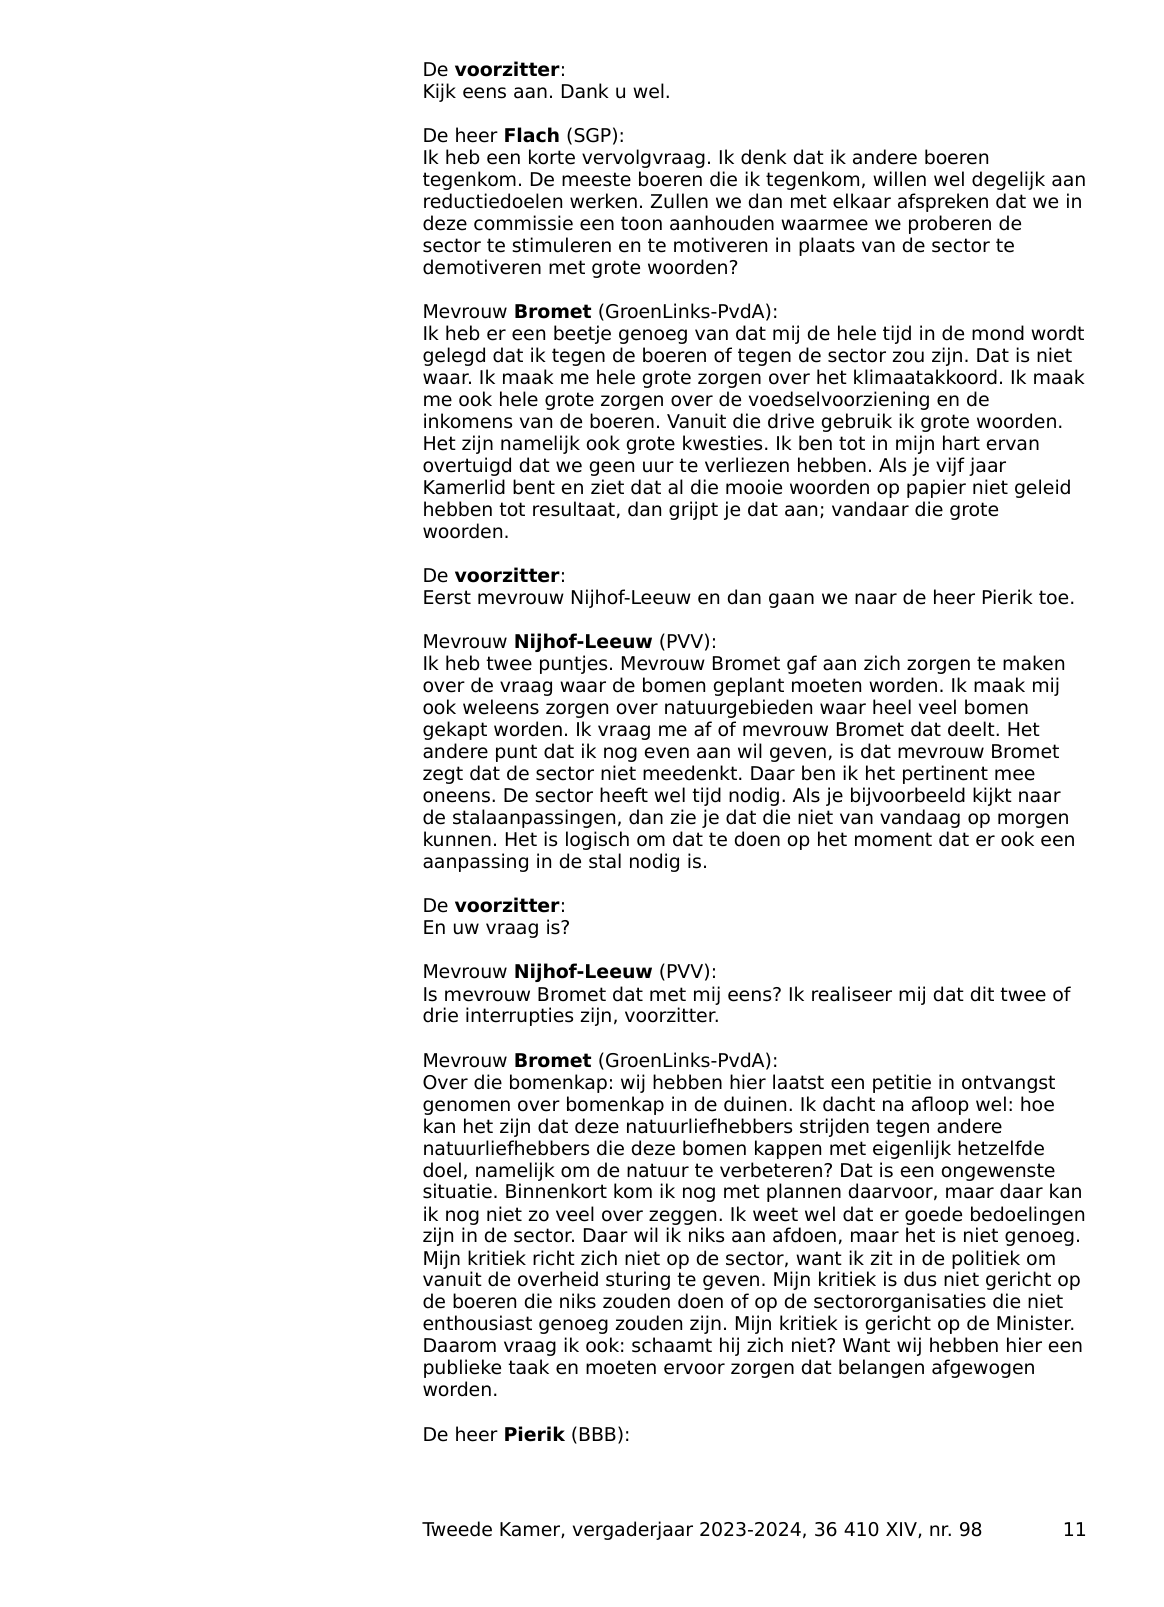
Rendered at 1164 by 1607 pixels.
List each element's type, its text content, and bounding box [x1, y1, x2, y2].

text Mevrouw Nijhof-Leeuw (PVV): [422, 631, 1087, 653]
text De voorzitter: [422, 895, 1087, 917]
text Mevrouw Bromet (GroenLinks-PvdA): [422, 301, 1087, 323]
text Ik heb er een beetje genoeg van dat mij de hele tijd in de mond wordt gelegd dat ik tegen de boeren of tegen de sector zou zijn. Dat is niet waar. Ik maak me hele grote zorgen over het klimaatakkoord. Ik maak me ook hele grote zorgen over de voedselvoorziening en de inkomens van de boeren. Vanuit die drive gebruik ik grote woorden. Het zijn namelijk ook grote kwesties. Ik ben tot in mijn hart ervan overtuigd dat we geen uur te verliezen hebben. Als je vijf jaar Kamerlid bent en ziet dat al die mooie woorden op papier niet geleid hebben tot resultaat, dan grijpt je dat aan; vandaar die grote woorden. [422, 323, 1087, 543]
text Eerst mevrouw Nijhof-Leeuw en dan gaan we naar de heer Pierik toe. [422, 587, 1087, 609]
text Ik heb twee puntjes. Mevrouw Bromet gaf aan zich zorgen te maken over de vraag waar de bomen geplant moeten worden. Ik maak mij ook weleens zorgen over natuurgebieden waar heel veel bomen gekapt worden. Ik vraag me af of mevrouw Bromet dat deelt. Het andere punt dat ik nog even aan wil geven, is dat mevrouw Bromet zegt dat de sector niet meedenkt. Daar ben ik het pertinent mee oneens. De sector heeft wel tijd nodig. Als je bijvoorbeeld kijkt naar de stalaanpassingen, dan zie je dat die niet van vandaag op morgen kunnen. Het is logisch om dat te doen op het moment dat er ook een aanpassing in de stal nodig is. [422, 653, 1087, 873]
text De voorzitter: [422, 565, 1087, 587]
text De voorzitter: [422, 59, 1087, 81]
text De heer Flach (SGP): [422, 125, 1087, 147]
text En uw vraag is? [422, 917, 1087, 939]
text Is mevrouw Bromet dat met mij eens? Ik realiseer mij dat dit twee of drie interrupties zijn, voorzitter. [422, 983, 1087, 1027]
text De heer Pierik (BBB): [422, 1423, 1087, 1445]
text Mevrouw Bromet (GroenLinks-PvdA): [422, 1049, 1087, 1072]
text Mevrouw Nijhof-Leeuw (PVV): [422, 961, 1087, 983]
text Kijk eens aan. Dank u wel. [422, 81, 1087, 103]
text Ik heb een korte vervolgvraag. Ik denk dat ik andere boeren tegenkom. De meeste boeren die ik tegenkom, willen wel degelijk aan reductiedoelen werken. Zullen we dan met elkaar afspreken dat we in deze commissie een toon aanhouden waarmee we proberen de sector te stimuleren en te motiveren in plaats van de sector te demotiveren met grote woorden? [422, 147, 1087, 279]
text Over die bomenkap: wij hebben hier laatst een petitie in ontvangst genomen over bomenkap in de duinen. Ik dacht na afloop wel: hoe kan het zijn dat deze natuurliefhebbers strijden tegen andere natuurliefhebbers die deze bomen kappen met eigenlijk hetzelfde doel, namelijk om de natuur te verbeteren? Dat is een ongewenste situatie. Binnenkort kom ik nog met plannen daarvoor, maar daar kan ik nog niet zo veel over zeggen. Ik weet wel dat er goede bedoelingen zijn in de sector. Daar wil ik niks aan afdoen, maar het is niet genoeg. Mijn kritiek richt zich niet op de sector, want ik zit in de politiek om vanuit de overheid sturing te geven. Mijn kritiek is dus niet gericht op de boeren die niks zouden doen of op de sectororganisaties die niet enthousiast genoeg zouden zijn. Mijn kritiek is gericht op de Minister. Daarom vraag ik ook: schaamt hij zich niet? Want wij hebben hier een publieke taak en moeten ervoor zorgen dat belangen afgewogen worden. [422, 1072, 1087, 1401]
